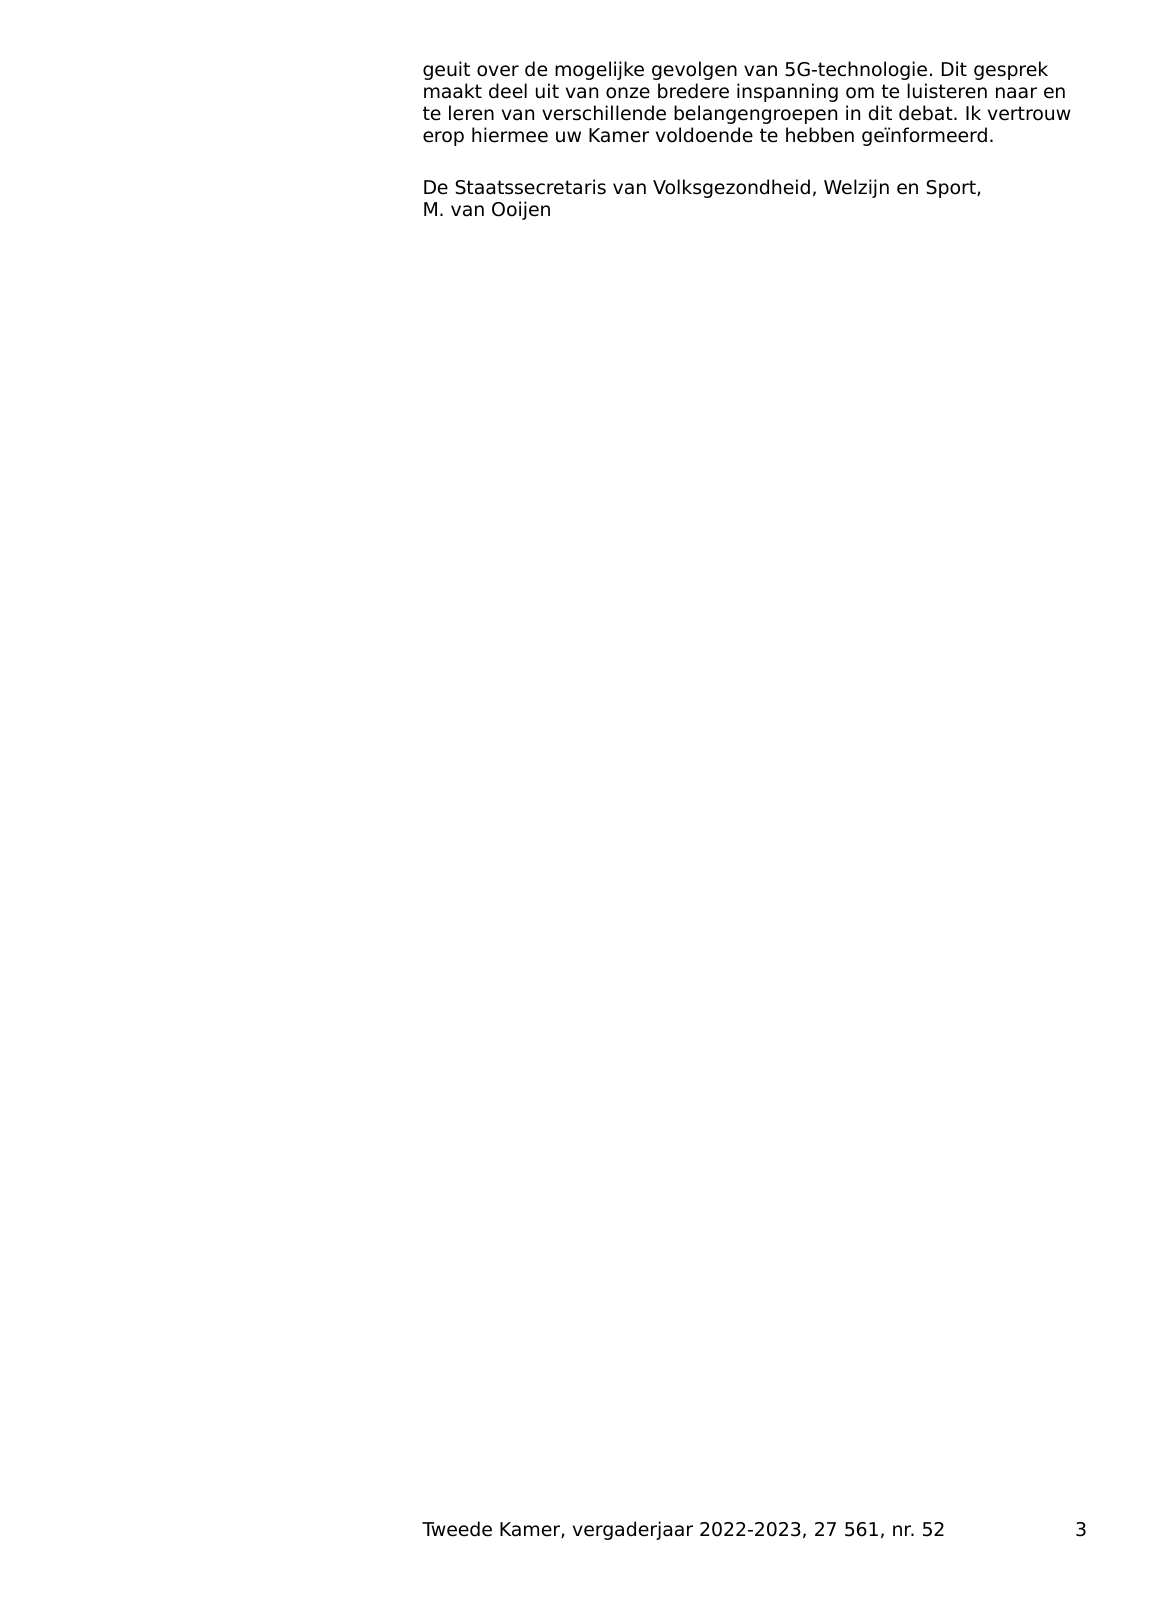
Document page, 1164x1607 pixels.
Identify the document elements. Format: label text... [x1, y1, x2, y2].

text De Staatssecretaris van Volksgezondheid, Welzijn en Sport, M. van Ooijen [422, 177, 1087, 221]
text geuit over de mogelijke gevolgen van 5G-technologie. Dit gesprek maakt deel uit van onze bredere inspanning om te luisteren naar en te leren van verschillende belangengroepen in dit debat. Ik vertrouw erop hiermee uw Kamer voldoende te hebben geïnformeerd. [422, 59, 1087, 147]
